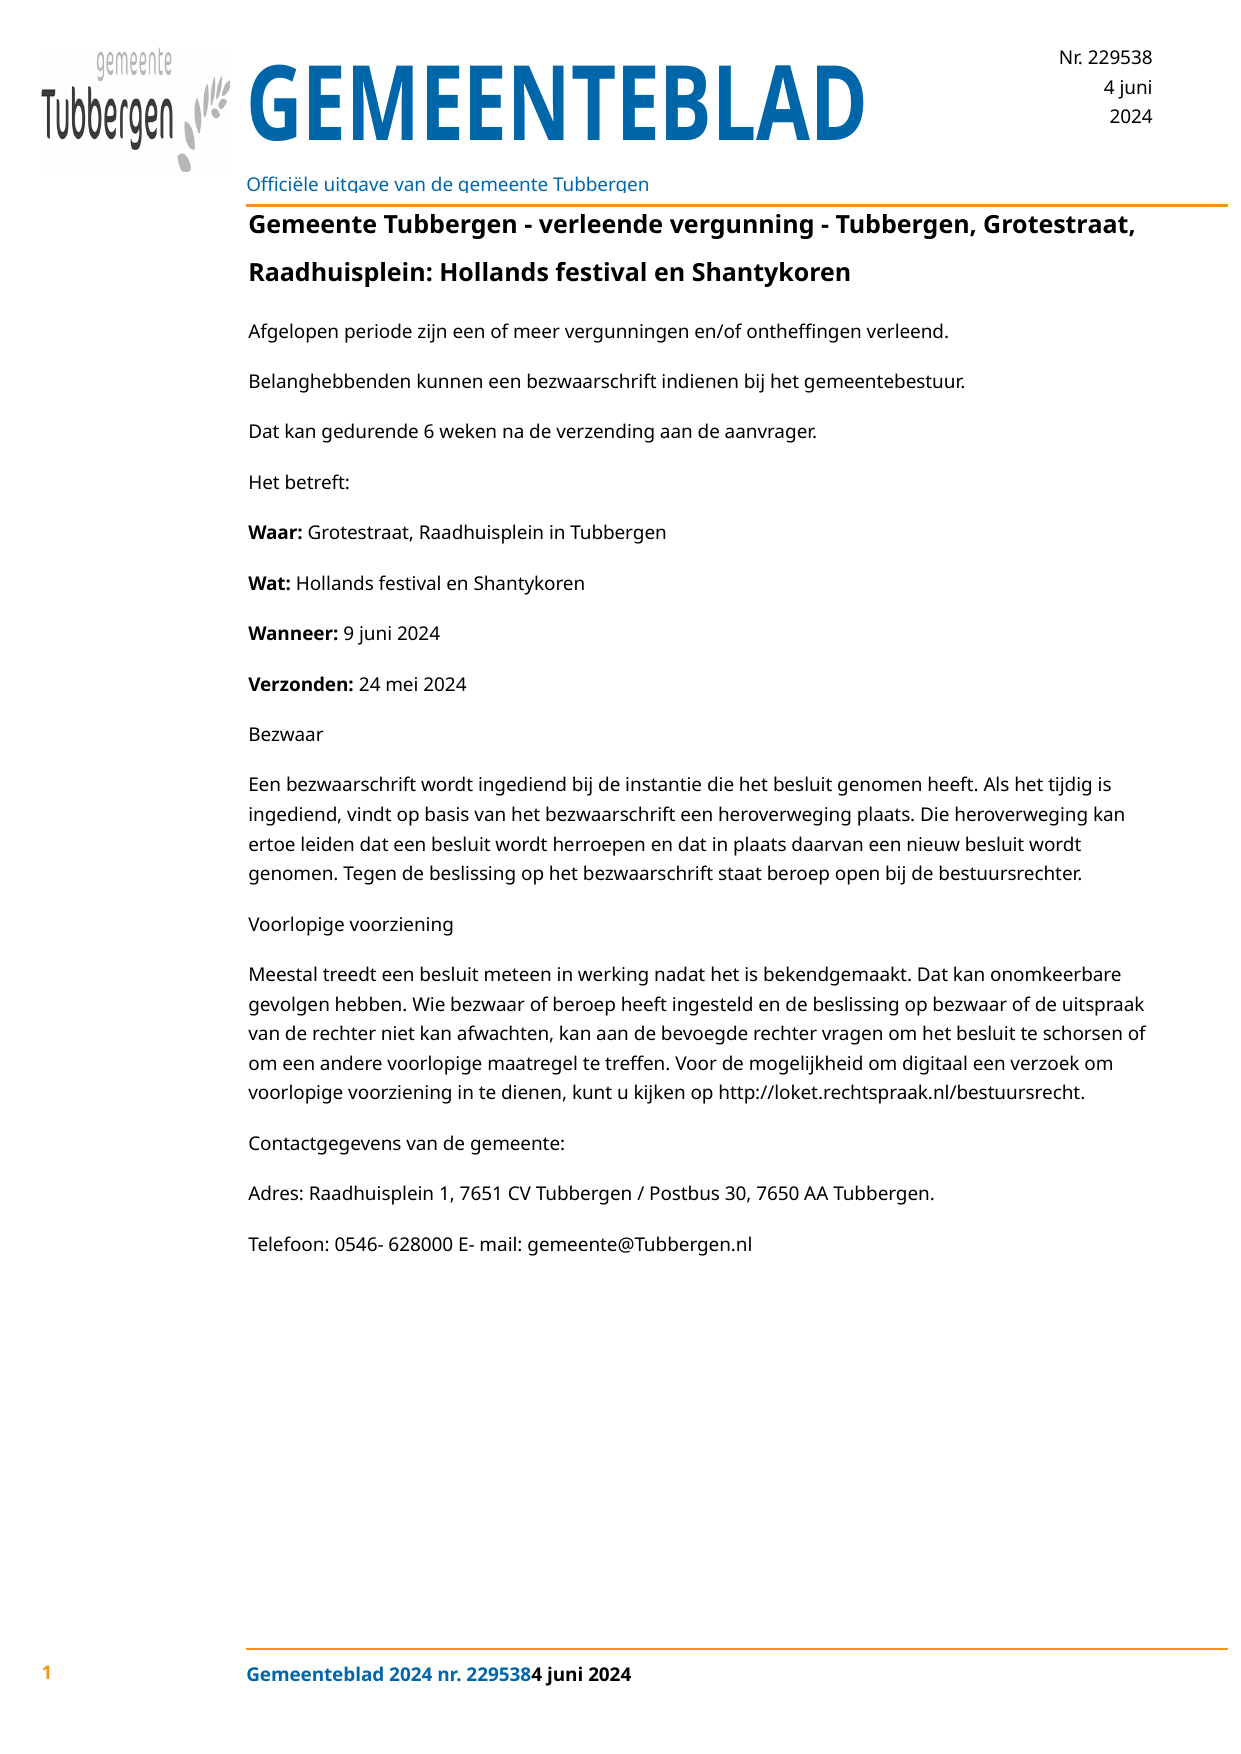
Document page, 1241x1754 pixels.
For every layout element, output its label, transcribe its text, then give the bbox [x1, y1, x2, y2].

text Gemeente Tubbergen - verleende vergunning - Tubbergen, Grotestraat, Raadhuisplein: Hollands festival en Shantykoren [248, 207, 1152, 288]
text Contactgegevens van de gemeente: [248, 1130, 1152, 1156]
text Wat: Hollands festival en Shantykoren [248, 570, 1152, 596]
text Meestal treedt een besluit meteen in werking nadat het is bekendgemaakt. Dat kan onomkeerbare gevolgen hebben. Wie bezwaar of beroep heeft ingesteld en de beslissing op bezwaar of de uitspraak van de rechter niet kan afwachten, kan aan de bevoegde rechter vragen om het besluit te schorsen of om een andere voorlopige maatregel te treffen. Voor de mogelijkheid om digitaal een verzoek om voorlopige voorziening in te dienen, kunt u kijken op http://loket.rechtspraak.nl/bestuursrecht. [248, 961, 1152, 1105]
text Voorlopige voorziening [248, 911, 1152, 937]
text Telefoon: 0546- 628000 E- mail: gemeente@Tubbergen.nl [248, 1231, 1152, 1257]
text Een bezwaarschrift wordt ingediend bij de instantie die het besluit genomen heeft. Als het tijdig is ingediend, vindt op basis van het bezwaarschrift een heroverweging plaats. Die heroverweging kan ertoe leiden dat een besluit wordt herroepen en dat in plaats daarvan een nieuw besluit wordt genomen. Tegen de beslissing op het bezwaarschrift staat beroep open bij de bestuursrechter. [248, 772, 1152, 886]
text Belanghebbenden kunnen een bezwaarschrift indienen bij het gemeentebestuur. [248, 368, 1152, 394]
text Waar: Grotestraat, Raadhuisplein in Tubbergen [248, 519, 1152, 545]
picture [41, 47, 231, 172]
text Wanneer: 9 juni 2024 [248, 620, 1152, 646]
text Adres: Raadhuisplein 1, 7651 CV Tubbergen / Postbus 30, 7650 AA Tubbergen. [248, 1180, 1152, 1206]
text Verzonden: 24 mei 2024 [248, 671, 1152, 697]
text Dat kan gedurende 6 weken na de verzending aan de aanvrager. [248, 419, 1152, 444]
text Afgelopen periode zijn een of meer vergunningen en/of ontheffingen verleend. [248, 318, 1152, 344]
text Bezwaar [248, 721, 1152, 747]
text Het betreft: [248, 469, 1152, 495]
